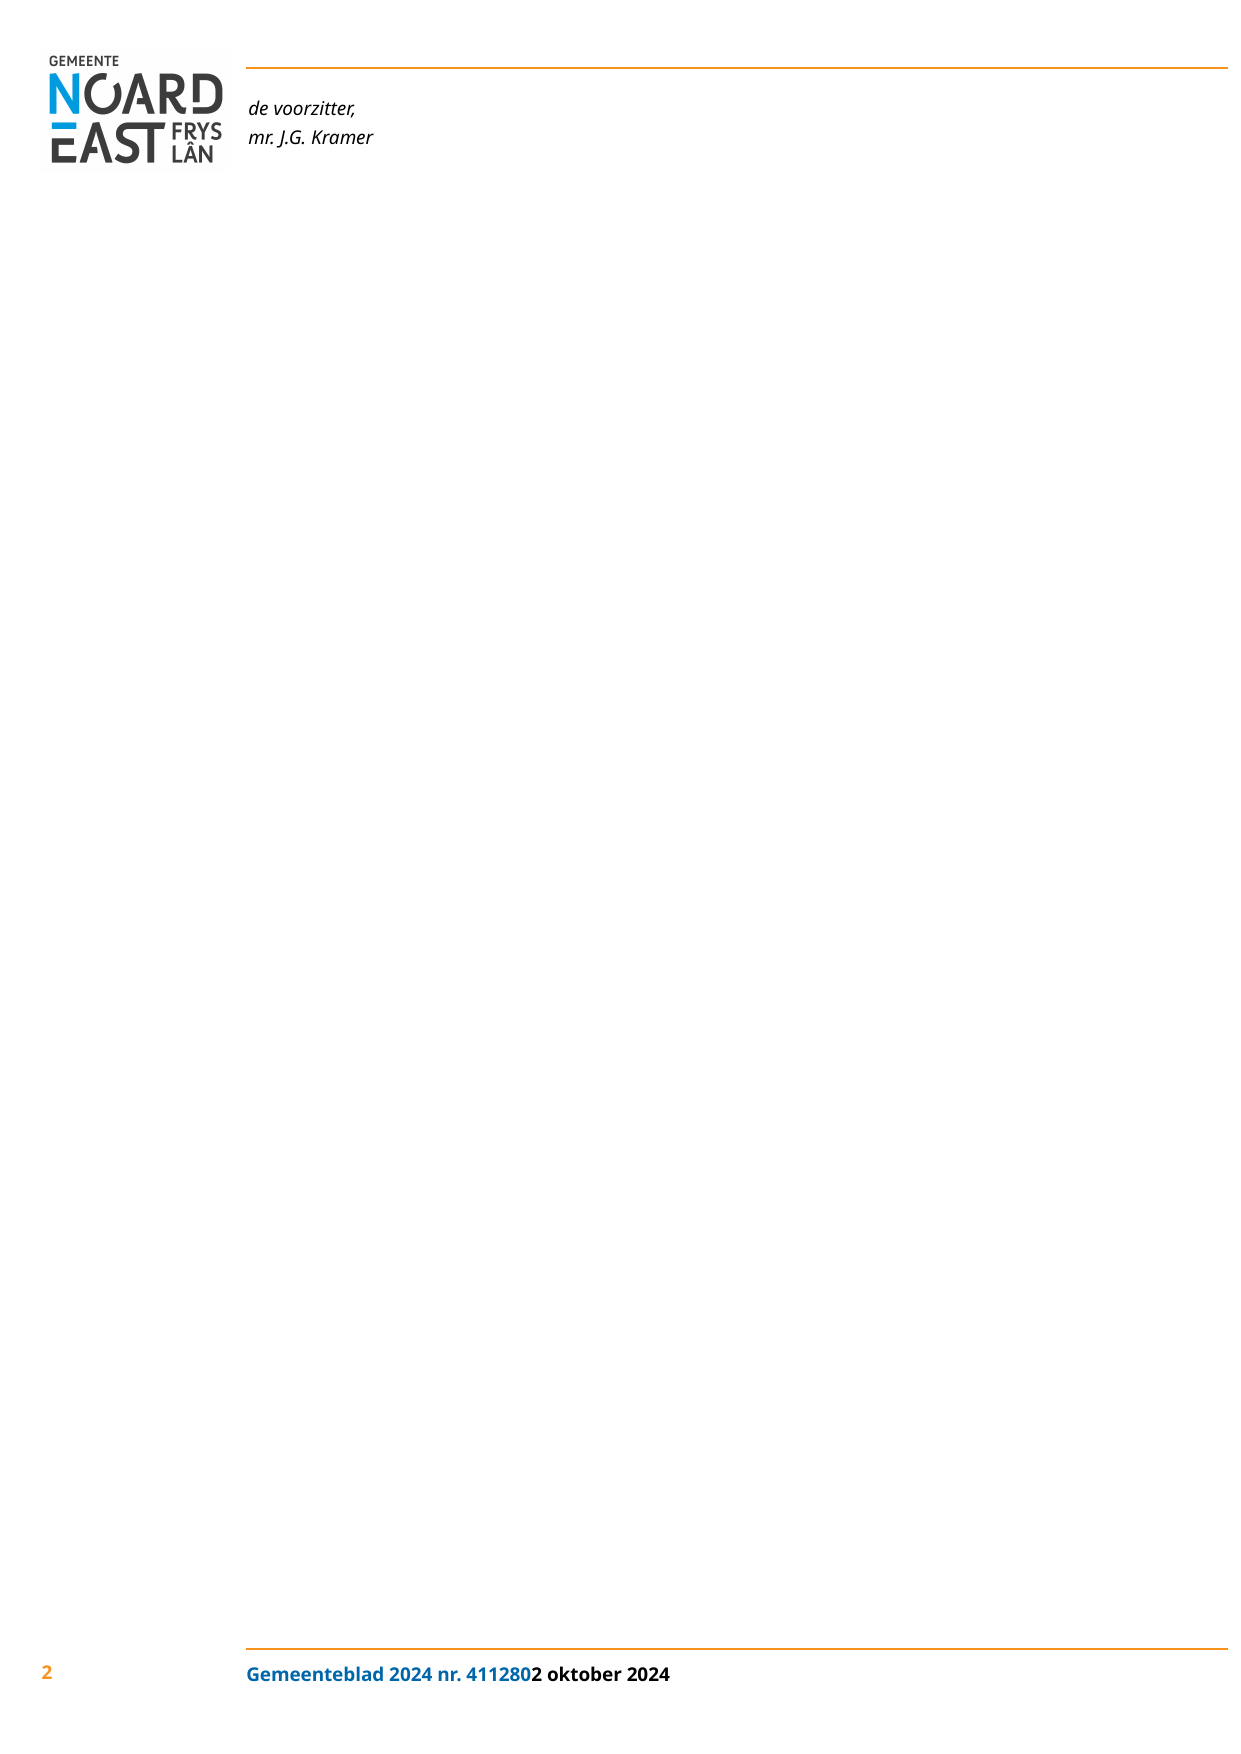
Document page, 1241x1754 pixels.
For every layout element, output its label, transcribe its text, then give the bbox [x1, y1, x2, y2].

text mr. J.G. Kramer [248, 124, 1152, 150]
text de voorzitter, [248, 95, 1152, 121]
picture [41, 47, 231, 172]
